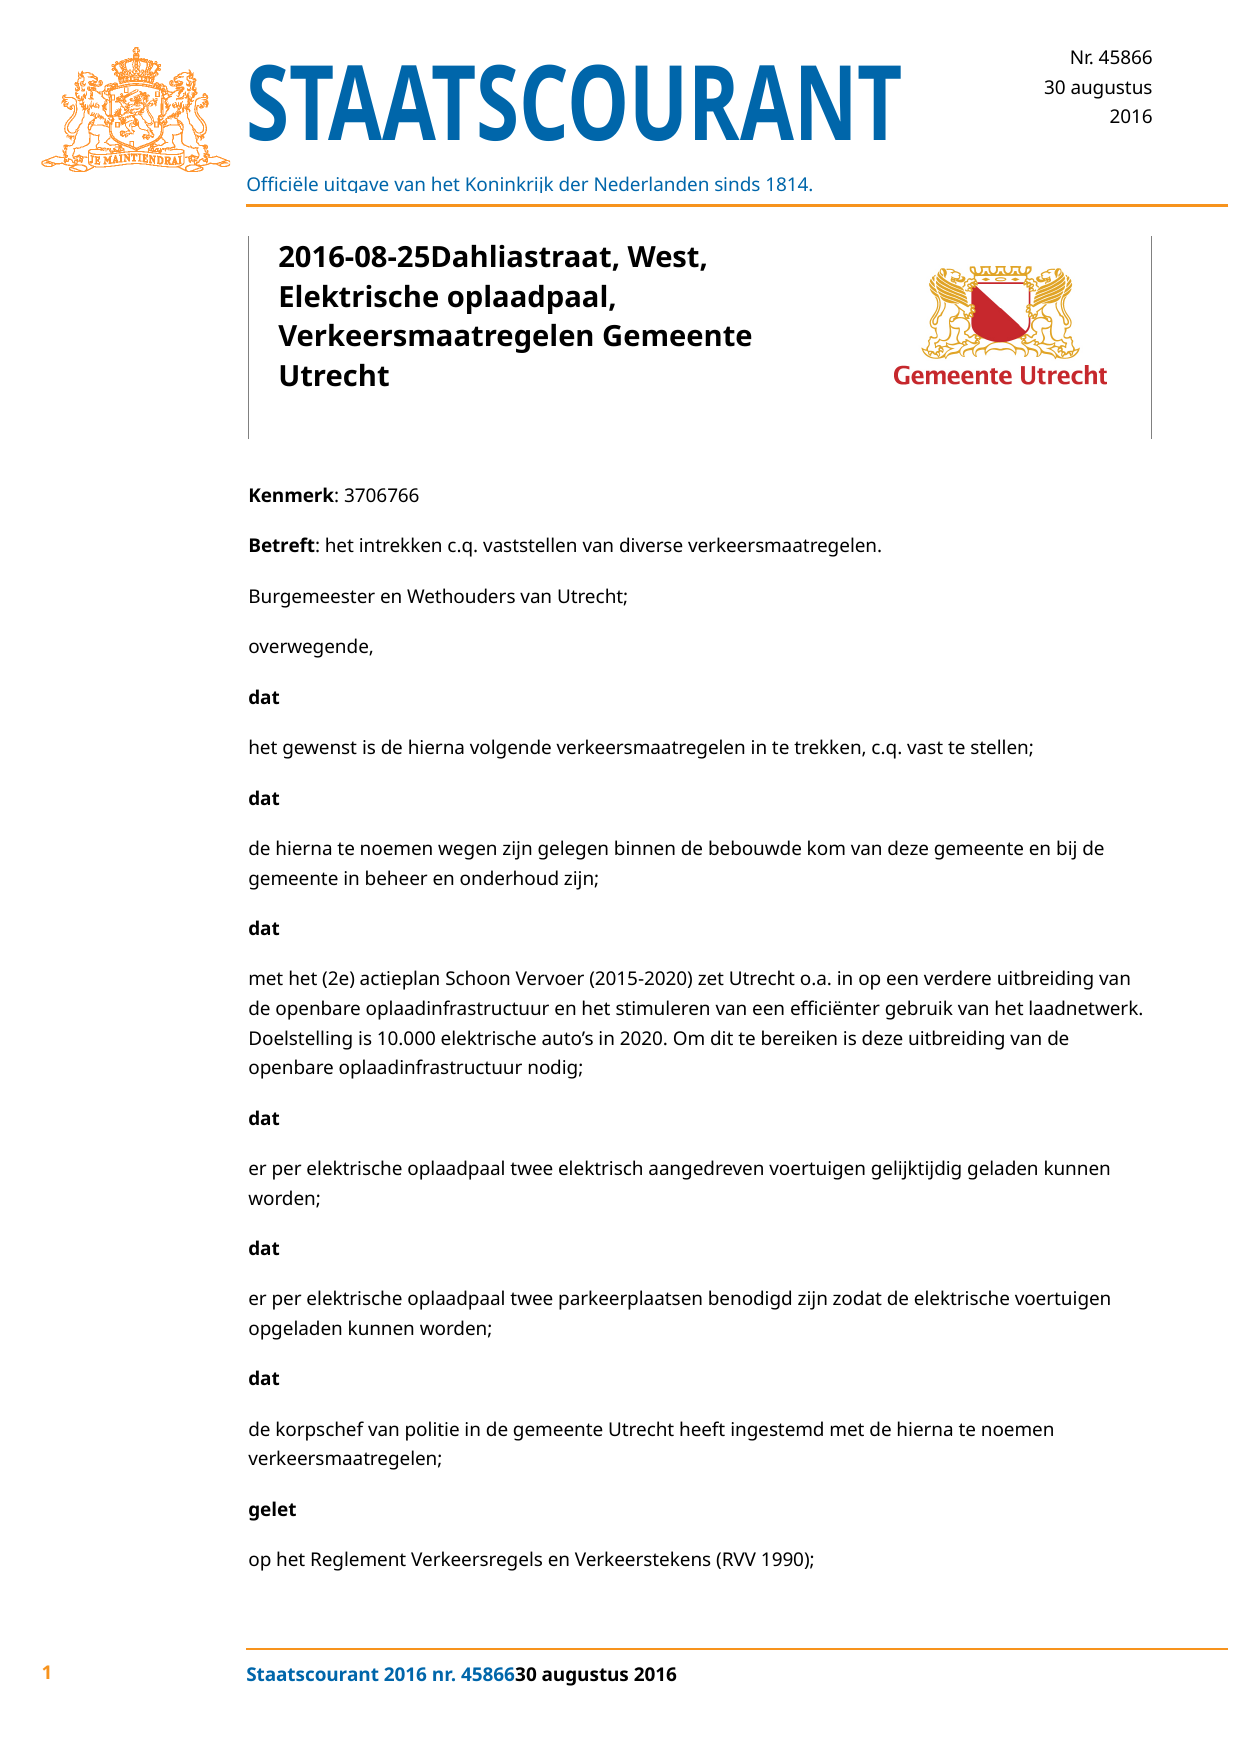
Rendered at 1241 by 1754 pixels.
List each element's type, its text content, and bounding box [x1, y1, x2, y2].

text gelet [248, 1496, 1152, 1522]
text dat [248, 785, 1152, 811]
text op het Reglement Verkeersregels en Verkeerstekens (RVV 1990); [248, 1546, 1152, 1572]
table_header [1119, 236, 1151, 413]
text de hierna te noemen wegen zijn gelegen binnen de bebouwde kom van deze gemeente en bij de gemeente in beheer en onderhoud zijn; [248, 835, 1152, 891]
table_header 2016-08-25Dahliastraat, West, Elektrische oplaadpaal, Verkeersmaatregelen Gemeente Utrecht [249, 236, 850, 439]
table_header [850, 236, 882, 413]
text Kenmerk: 3706766 [248, 482, 1152, 508]
text het gewenst is de hierna volgende verkeersmaatregelen in te trekken, c.q. vast te stellen; [248, 734, 1152, 760]
table_header [850, 414, 1151, 439]
text dat [248, 1235, 1152, 1261]
text dat [248, 684, 1152, 710]
text dat [248, 1105, 1152, 1131]
text er per elektrische oplaadpaal twee parkeerplaatsen benodigd zijn zodat de elektrische voertuigen opgeladen kunnen worden; [248, 1286, 1152, 1341]
text met het (2e) actieplan Schoon Vervoer (2015-2020) zet Utrecht o.a. in op een verdere uitbreiding van de openbare oplaadinfrastructuur en het stimuleren van een efficiënter gebruik van het laadnetwerk. Doelstelling is 10.000 elektrische auto’s in 2020. Om dit te bereiken is deze uitbreiding van de openbare oplaadinfrastructuur nodig; [248, 966, 1152, 1080]
text Betreft: het intrekken c.q. vaststellen van diverse verkeersmaatregelen. [248, 533, 1152, 558]
picture [882, 236, 1119, 414]
text dat [248, 1366, 1152, 1391]
text er per elektrische oplaadpaal twee elektrisch aangedreven voertuigen gelijktijdig geladen kunnen worden; [248, 1155, 1152, 1211]
text Burgemeester en Wethouders van Utrecht; [248, 583, 1152, 609]
text dat [248, 915, 1152, 941]
text de korpschef van politie in de gemeente Utrecht heeft ingestemd met de hierna te noemen verkeersmaatregelen; [248, 1416, 1152, 1471]
text overwegende, [248, 633, 1152, 659]
picture [41, 47, 231, 172]
